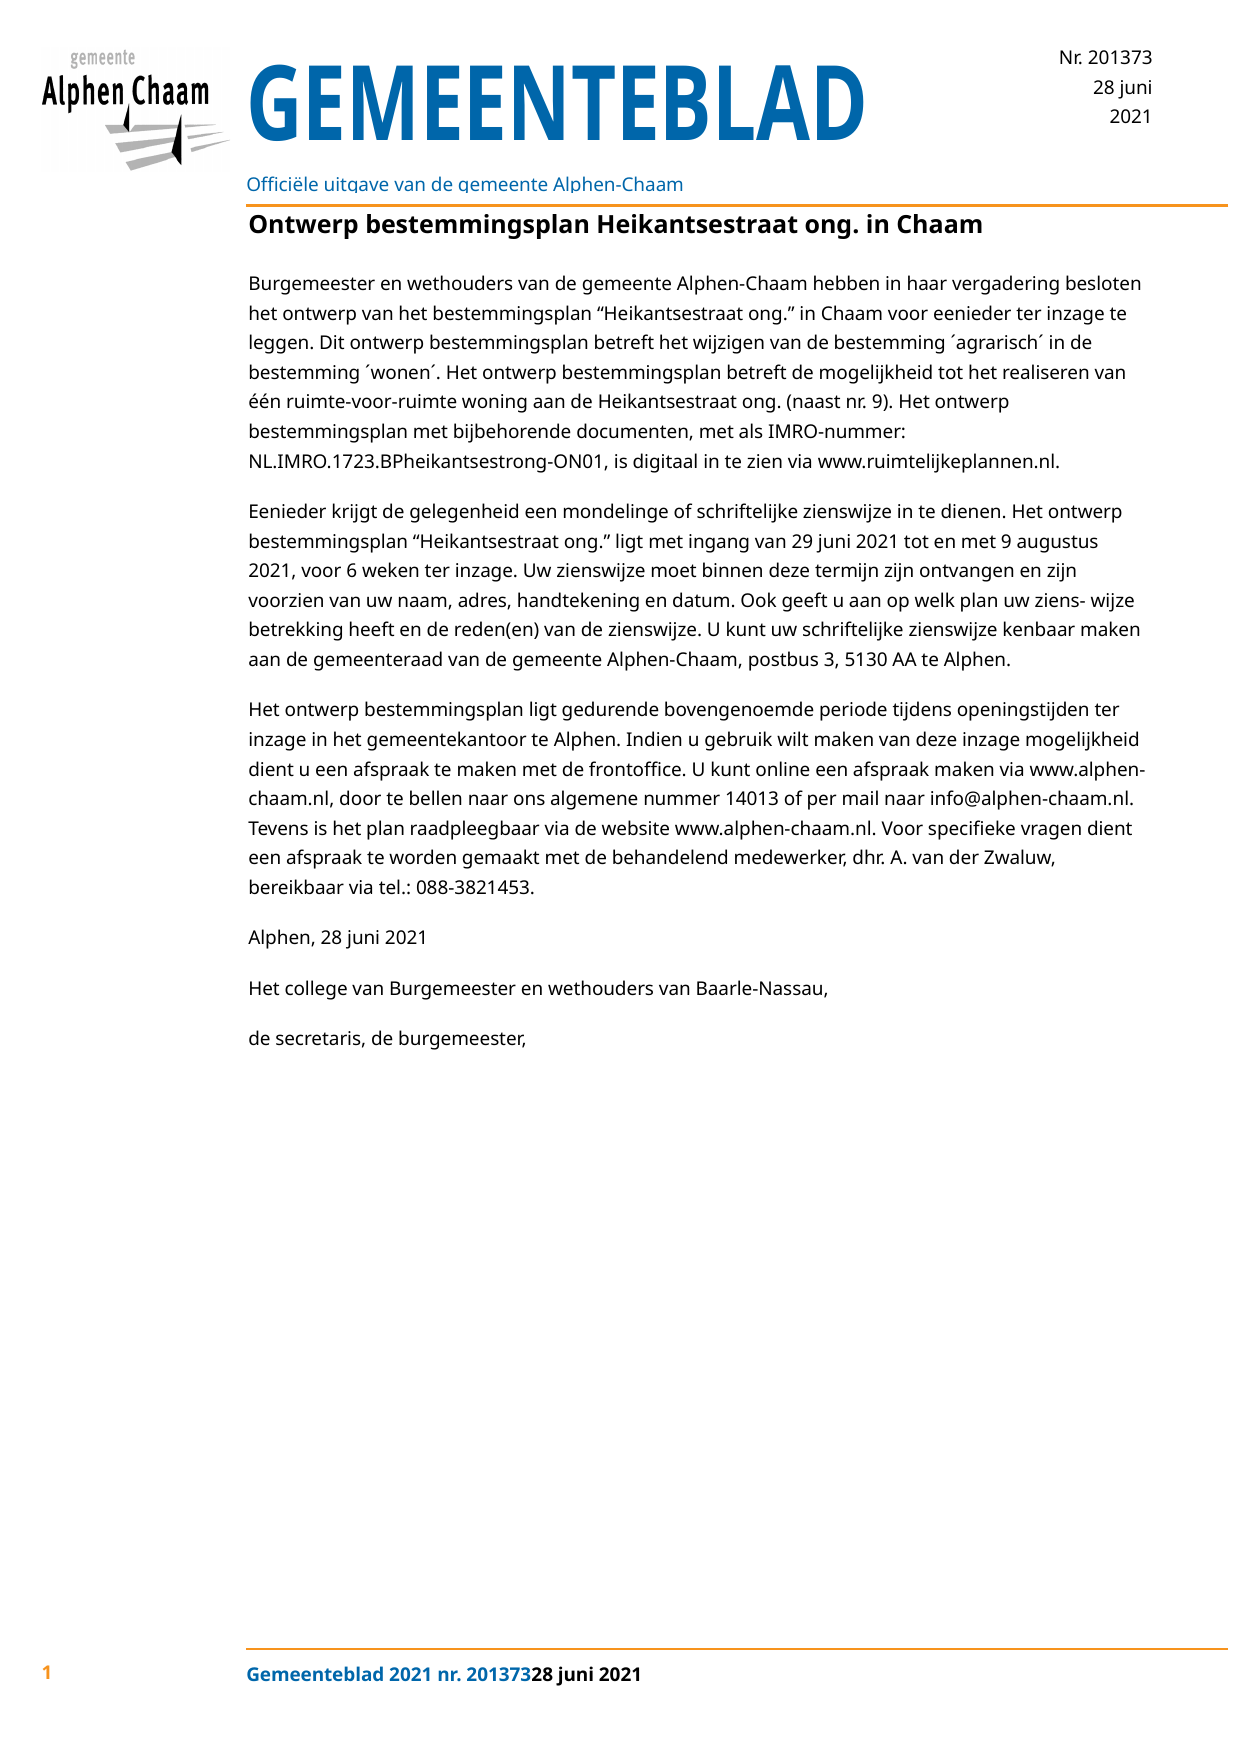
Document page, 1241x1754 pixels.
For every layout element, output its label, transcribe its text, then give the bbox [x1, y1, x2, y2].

picture [41, 47, 231, 172]
text Het college van Burgemeester en wethouders van Baarle-Nassau, [248, 975, 1152, 1001]
text Burgemeester en wethouders van de gemeente Alphen-Chaam hebben in haar vergadering besloten het ontwerp van het bestemmingsplan “Heikantsestraat ong.” in Chaam voor eenieder ter inzage te leggen. Dit ontwerp bestemmingsplan betreft het wijzigen van de bestemming ´agrarisch´ in de bestemming ´wonen´. Het ontwerp bestemmingsplan betreft de mogelijkheid tot het realiseren van één ruimte-voor-ruimte woning aan de Heikantsestraat ong. (naast nr. 9). Het ontwerp bestemmingsplan met bijbehorende documenten, met als IMRO-nummer: NL.IMRO.1723.BPheikantsestrong-ON01, is digitaal in te zien via www.ruimtelijkeplannen.nl. [248, 270, 1152, 473]
text Het ontwerp bestemmingsplan ligt gedurende bovengenoemde periode tijdens openingstijden ter inzage in het gemeentekantoor te Alphen. Indien u gebruik wilt maken van deze inzage mogelijkheid dient u een afspraak te maken met de frontoffice. U kunt online een afspraak maken via www.alphen-chaam.nl, door te bellen naar ons algemene nummer 14013 of per mail naar info@alphen-chaam.nl. Tevens is het plan raadpleegbaar via de website www.alphen-chaam.nl. Voor specifieke vragen dient een afspraak te worden gemaakt met de behandelend medewerker, dhr. A. van der Zwaluw, bereikbaar via tel.: 088-3821453. [248, 697, 1152, 900]
text Ontwerp bestemmingsplan Heikantsestraat ong. in Chaam [248, 207, 1152, 241]
text Alphen, 28 juni 2021 [248, 924, 1152, 950]
text de secretaris, de burgemeester, [248, 1025, 1152, 1051]
text Eenieder krijgt de gelegenheid een mondelinge of schriftelijke zienswijze in te dienen. Het ontwerp bestemmingsplan “Heikantsestraat ong.” ligt met ingang van 29 juni 2021 tot en met 9 augustus 2021, voor 6 weken ter inzage. Uw zienswijze moet binnen deze termijn zijn ontvangen en zijn voorzien van uw naam, adres, handtekening en datum. Ook geeft u aan op welk plan uw ziens- wijze betrekking heeft en de reden(en) van de zienswijze. U kunt uw schriftelijke zienswijze kenbaar maken aan de gemeenteraad van de gemeente Alphen-Chaam, postbus 3, 5130 AA te Alphen. [248, 498, 1152, 672]
